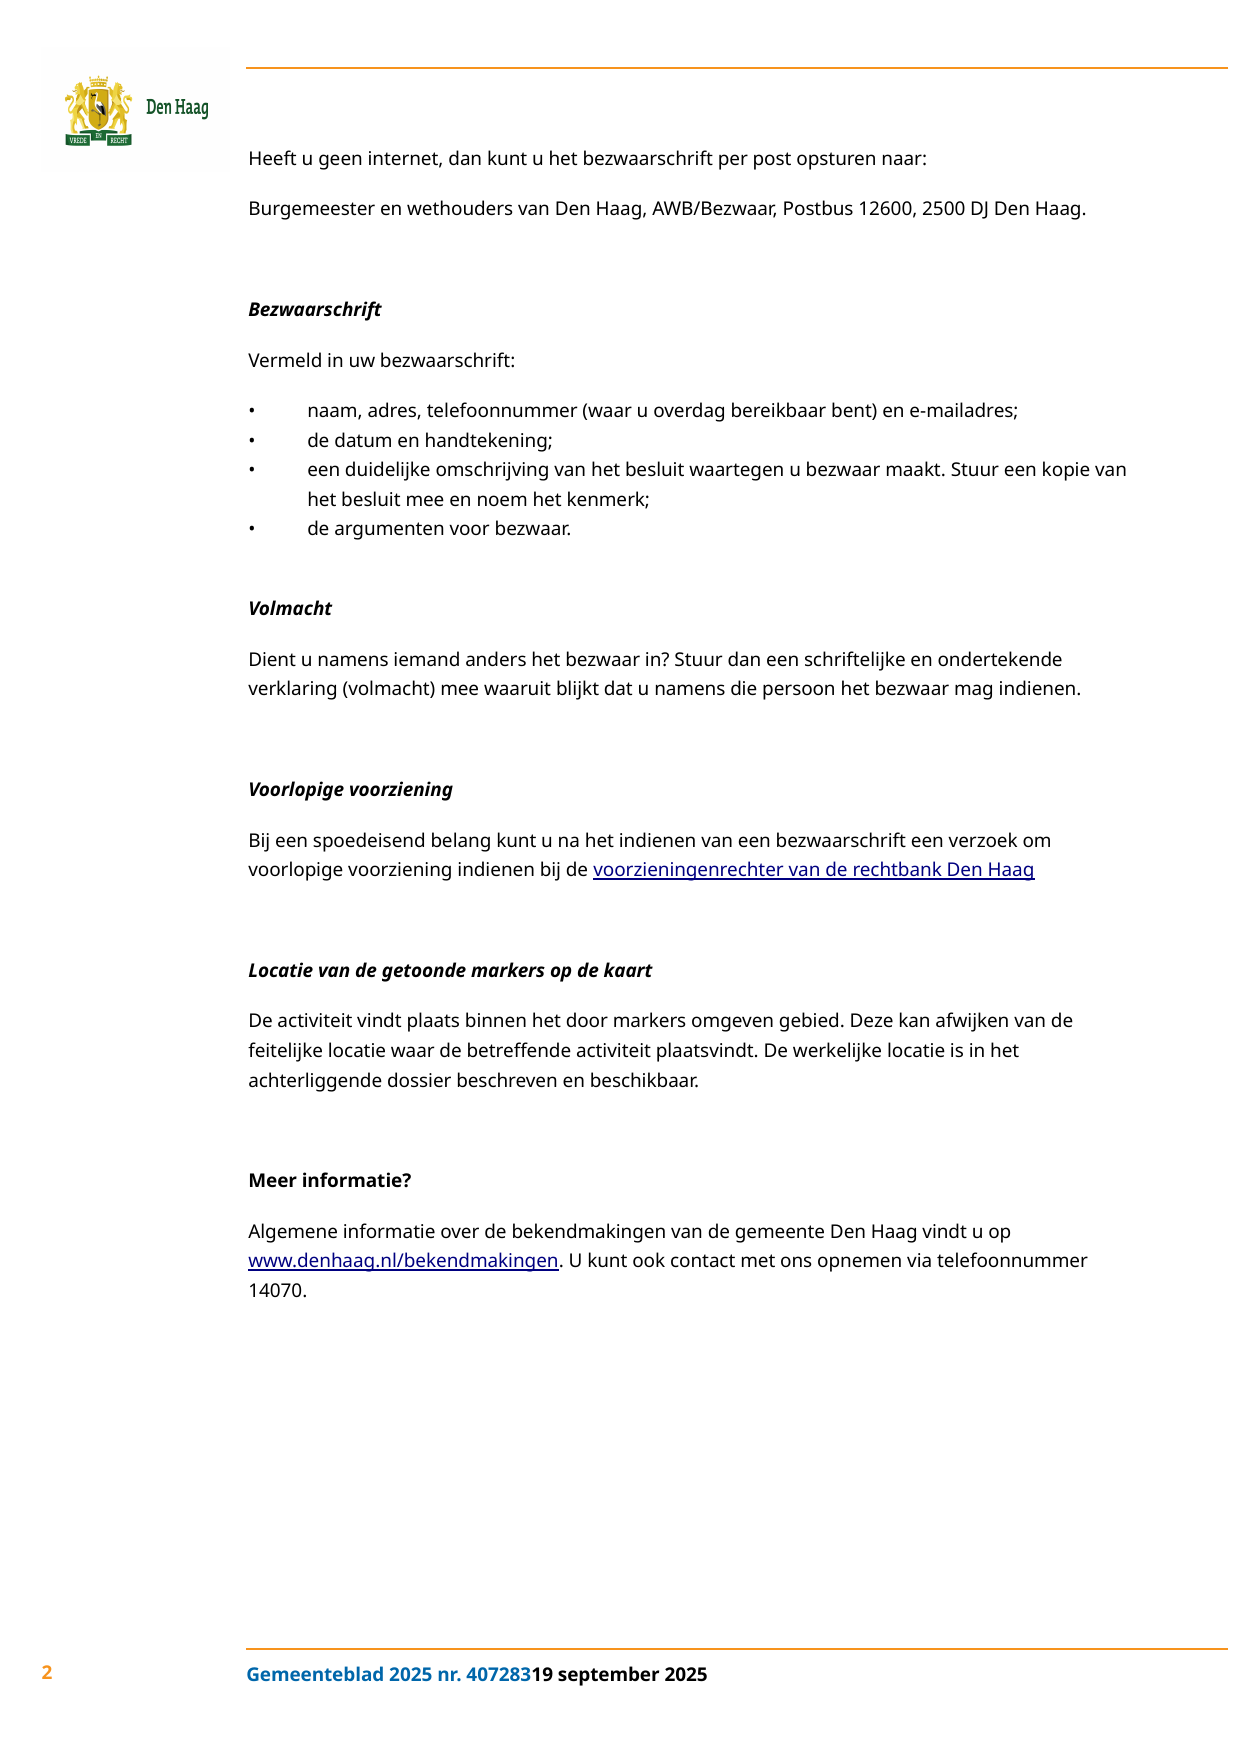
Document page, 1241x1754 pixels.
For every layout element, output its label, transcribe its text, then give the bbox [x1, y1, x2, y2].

list naam, adres, telefoonnummer (waar u overdag bereikbaar bent) en e-mailadres; [248, 397, 1152, 423]
picture [41, 47, 231, 172]
list een duidelijke omschrijving van het besluit waartegen u bezwaar maakt. Stuur een kopie van het besluit mee en noem het kenmerk; [248, 456, 1152, 512]
text Voorlopige voorziening [248, 776, 1152, 802]
list de argumenten voor bezwaar. [248, 516, 1152, 541]
text Heeft u geen internet, dan kunt u het bezwaarschrift per post opsturen naar: [248, 145, 1152, 171]
text Vermeld in uw bezwaarschrift: [248, 347, 1152, 373]
text De activiteit vindt plaats binnen het door markers omgeven gebied. Deze kan afwijken van de feitelijke locatie waar de betreffende activiteit plaatsvindt. De werkelijke locatie is in het achterliggende dossier beschreven en beschikbaar. [248, 1008, 1152, 1093]
text Locatie van de getoonde markers op de kaart [248, 957, 1152, 983]
text Dient u namens iemand anders het bezwaar in? Stuur dan een schriftelijke en ondertekende verklaring (volmacht) mee waaruit blijkt dat u namens die persoon het bezwaar mag indienen. [248, 646, 1152, 701]
text Burgemeester en wethouders van Den Haag, AWB/Bezwaar, Postbus 12600, 2500 DJ Den Haag. [248, 196, 1152, 221]
text Meer informatie? [248, 1168, 1152, 1193]
text Bij een spoedeisend belang kunt u na het indienen van een bezwaarschrift een verzoek om voorlopige voorziening indienen bij de voorzieningenrechter van de rechtbank Den Haag [248, 827, 1152, 882]
list de datum en handtekening; [248, 427, 1152, 453]
text Algemene informatie over de bekendmakingen van de gemeente Den Haag vindt u op www.denhaag.nl/bekendmakingen. U kunt ook contact met ons opnemen via telefoonnummer 14070. [248, 1218, 1152, 1303]
text Volmacht [248, 596, 1152, 621]
text Bezwaarschrift [248, 296, 1152, 322]
